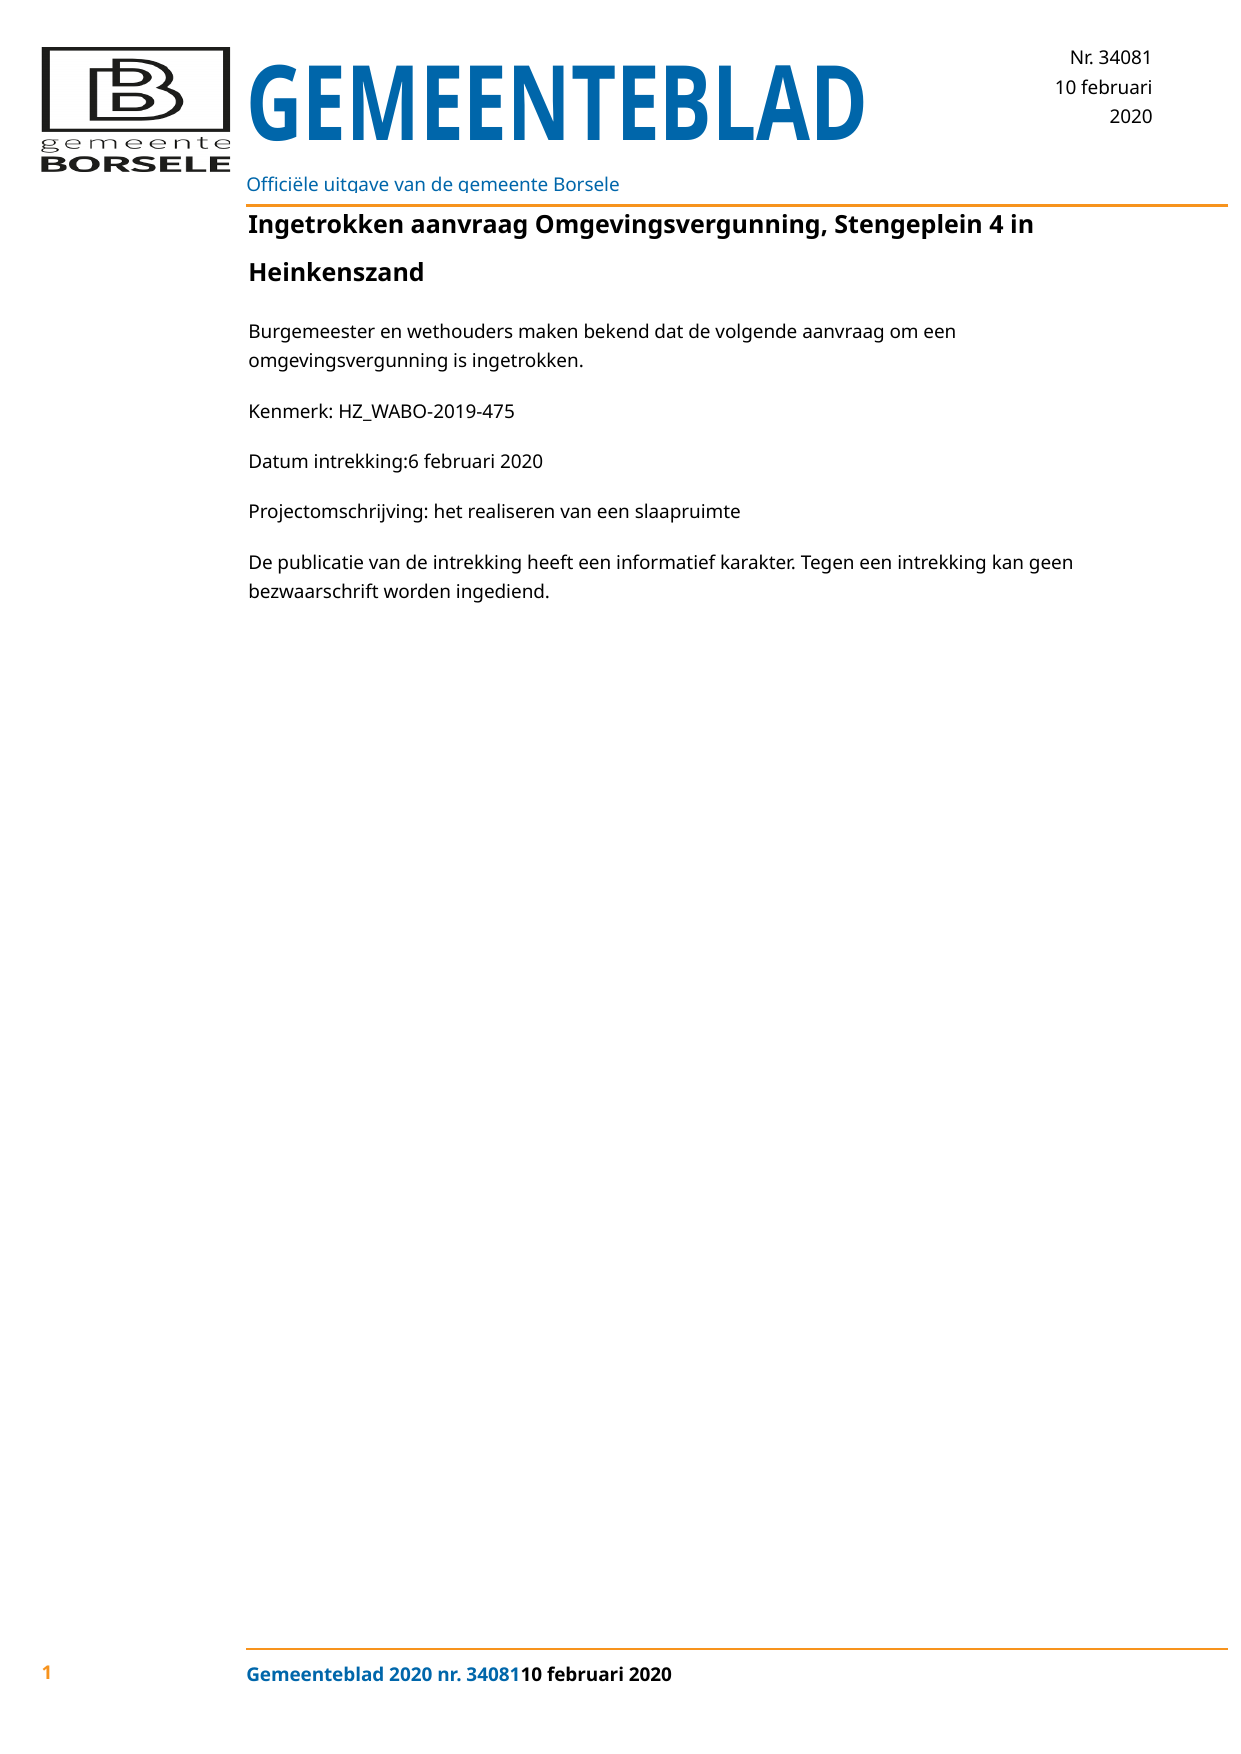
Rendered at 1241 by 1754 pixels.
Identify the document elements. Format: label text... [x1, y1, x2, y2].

text Burgemeester en wethouders maken bekend dat de volgende aanvraag om een omgevingsvergunning is ingetrokken. [248, 318, 1152, 373]
picture [41, 47, 231, 172]
text Datum intrekking:6 februari 2020 [248, 448, 1152, 474]
text Kenmerk: HZ_WABO-2019-475 [248, 398, 1152, 424]
text Projectomschrijving: het realiseren van een slaapruimte [248, 499, 1152, 524]
text De publicatie van de intrekking heeft een informatief karakter. Tegen een intrekking kan geen bezwaarschrift worden ingediend. [248, 549, 1152, 604]
text Ingetrokken aanvraag Omgevingsvergunning, Stengeplein 4 in Heinkenszand [248, 207, 1152, 288]
